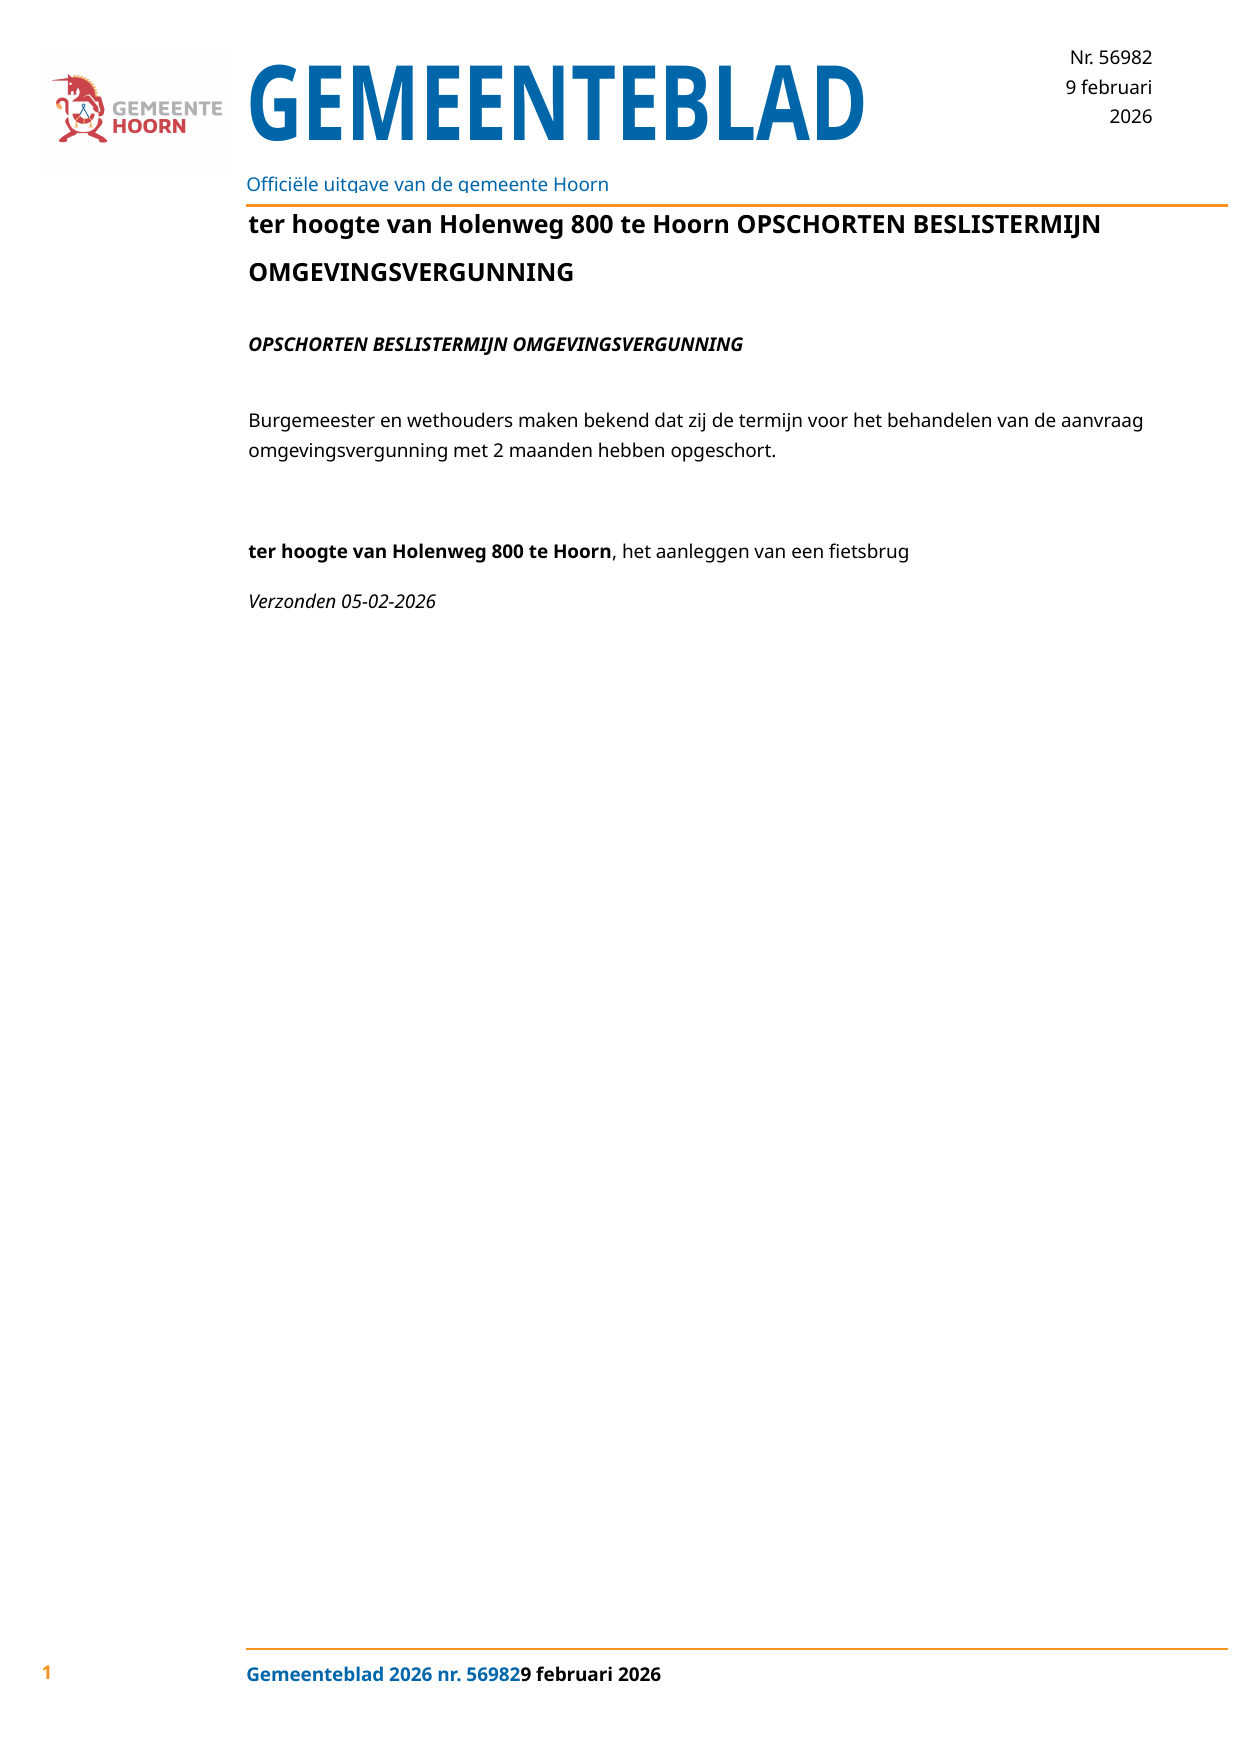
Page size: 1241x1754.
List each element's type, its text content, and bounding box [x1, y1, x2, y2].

text ter hoogte van Holenweg 800 te Hoorn OPSCHORTEN BESLISTERMIJN OMGEVINGSVERGUNNING [248, 207, 1152, 288]
text ter hoogte van Holenweg 800 te Hoorn, het aanleggen van een fietsbrug [248, 538, 1152, 564]
text Verzonden 05-02-2026 [248, 588, 1152, 614]
text Burgemeester en wethouders maken bekend dat zij de termijn voor het behandelen van de aanvraag omgevingsvergunning met 2 maanden hebben opgeschort. [248, 408, 1152, 463]
text OPSCHORTEN BESLISTERMIJN OMGEVINGSVERGUNNING [248, 331, 1152, 357]
picture [41, 47, 231, 172]
